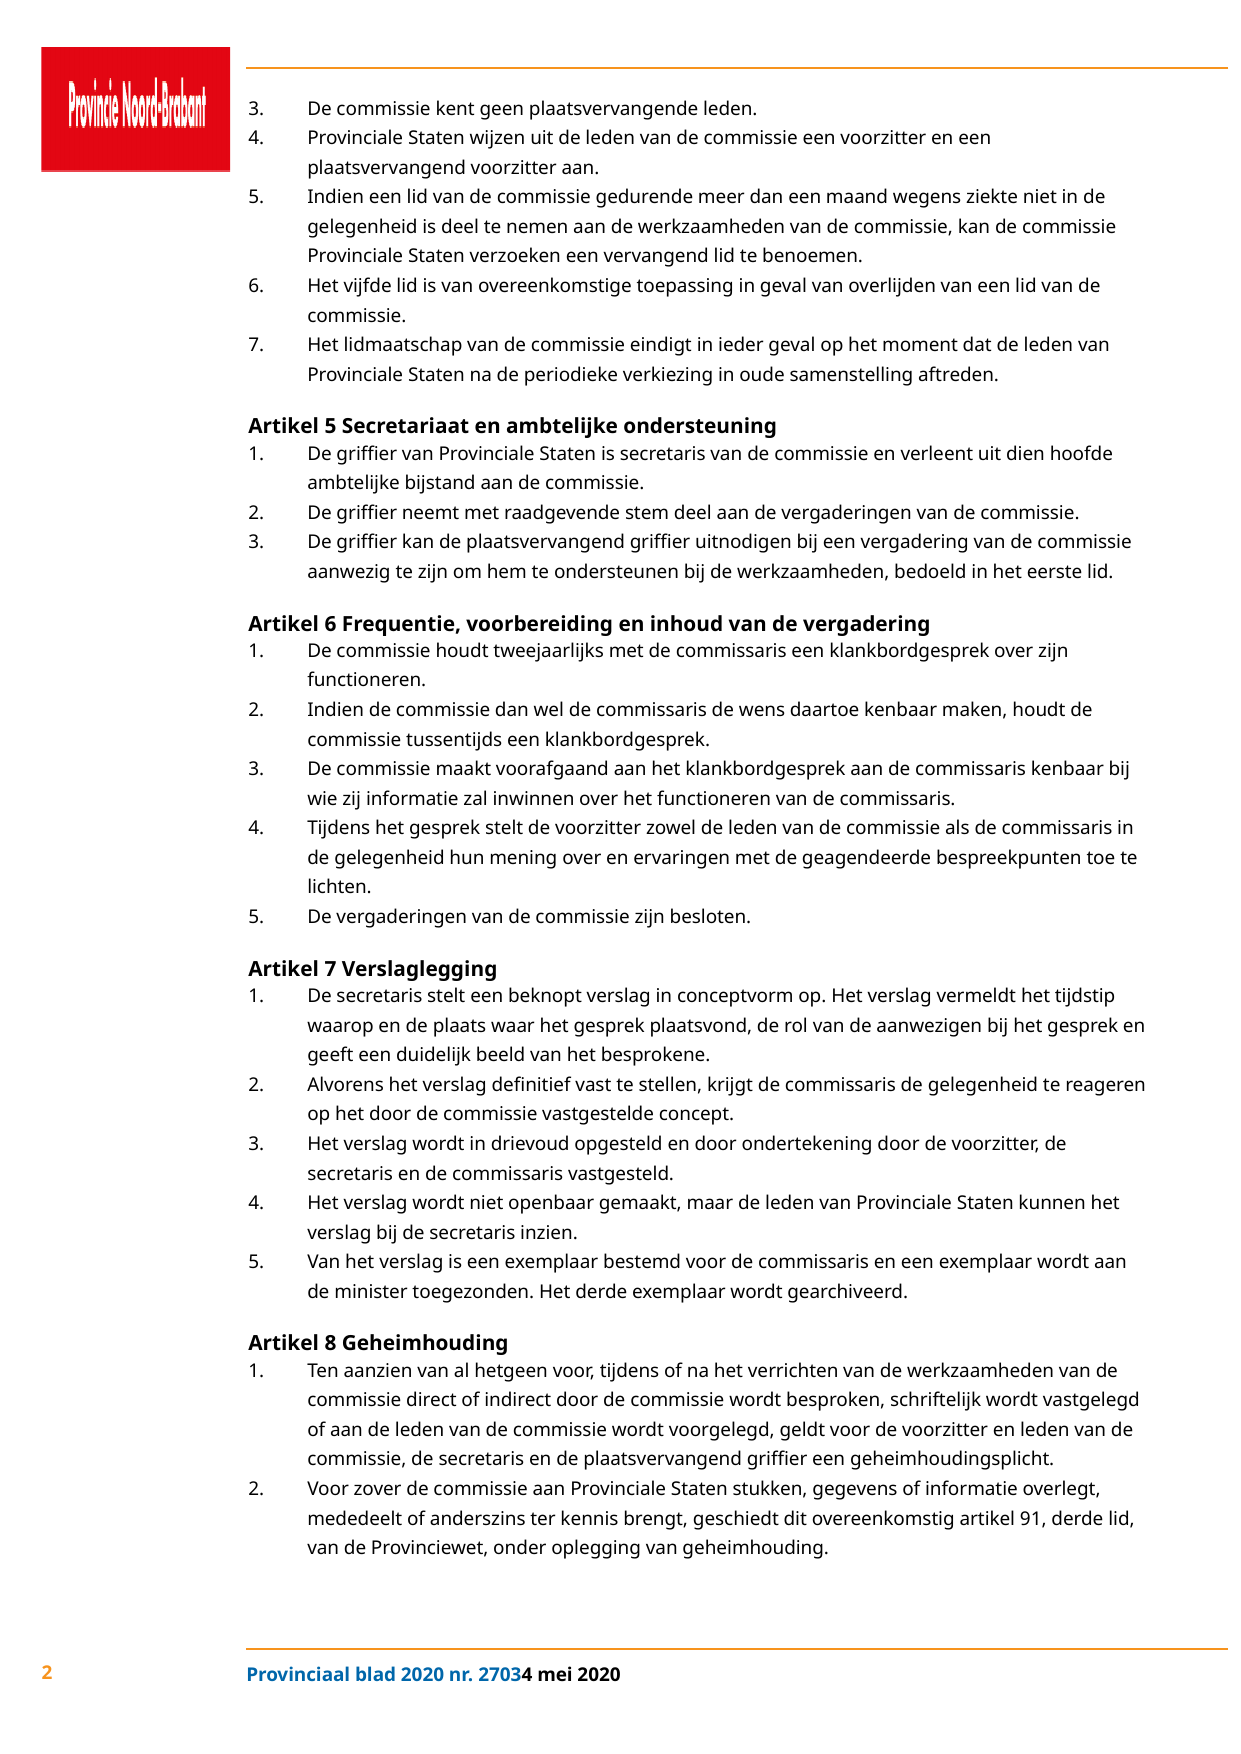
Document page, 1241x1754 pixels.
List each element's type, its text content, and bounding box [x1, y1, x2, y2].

list Indien de commissie dan wel de commissaris de wens daartoe kenbaar maken, houdt de commissie tussentijds een klankbordgesprek. [248, 696, 1152, 752]
list Het vijfde lid is van overeenkomstige toepassing in geval van overlijden van een lid van de commissie. [248, 272, 1152, 328]
list Het verslag wordt niet openbaar gemaakt, maar de leden van Provinciale Staten kunnen het verslag bij de secretaris inzien. [248, 1189, 1152, 1244]
list De commissie houdt tweejaarlijks met de commissaris een klankbordgesprek over zijn functioneren. [248, 637, 1152, 692]
list Tijdens het gesprek stelt de voorzitter zowel de leden van de commissie als de commissaris in de gelegenheid hun mening over en ervaringen met de geagendeerde bespreekpunten toe te lichten. [248, 814, 1152, 899]
list Het verslag wordt in drievoud opgesteld en door ondertekening door de voorzitter, de secretaris en de commissaris vastgesteld. [248, 1130, 1152, 1185]
list Voor zover de commissie aan Provinciale Staten stukken, gegevens of informatie overlegt, mededeelt of anderszins ter kennis brengt, geschiedt dit overeenkomstig artikel 91, derde lid, van de Provinciewet, onder oplegging van geheimhouding. [248, 1475, 1152, 1560]
text Artikel 6 Frequentie, voorbereiding en inhoud van de vergadering [248, 609, 1152, 637]
list De vergaderingen van de commissie zijn besloten. [248, 903, 1152, 929]
text Artikel 8 Geheimhouding [248, 1328, 1152, 1357]
picture [41, 47, 231, 172]
text Artikel 5 Secretariaat en ambtelijke ondersteuning [248, 411, 1152, 440]
list De secretaris stelt een beknopt verslag in conceptvorm op. Het verslag vermeldt het tijdstip waarop en de plaats waar het gesprek plaatsvond, de rol van de aanwezigen bij het gesprek en geeft een duidelijk beeld van het besprokene. [248, 982, 1152, 1067]
list De commissie maakt voorafgaand aan het klankbordgesprek aan de commissaris kenbaar bij wie zij informatie zal inwinnen over het functioneren van de commissaris. [248, 755, 1152, 811]
list Het lidmaatschap van de commissie eindigt in ieder geval op het moment dat de leden van Provinciale Staten na de periodieke verkiezing in oude samenstelling aftreden. [248, 331, 1152, 387]
list De griffier kan de plaatsvervangend griffier uitnodigen bij een vergadering van de commissie aanwezig te zijn om hem te ondersteunen bij de werkzaamheden, bedoeld in het eerste lid. [248, 529, 1152, 584]
text Artikel 7 Verslaglegging [248, 954, 1152, 982]
list Provinciale Staten wijzen uit de leden van de commissie een voorzitter en een plaatsvervangend voorzitter aan. [248, 124, 1152, 180]
list Ten aanzien van al hetgeen voor, tijdens of na het verrichten van de werkzaamheden van de commissie direct of indirect door de commissie wordt besproken, schriftelijk wordt vastgelegd of aan de leden van de commissie wordt voorgelegd, geldt voor de voorzitter en leden van de commissie, de secretaris en de plaatsvervangend griffier een geheimhoudingsplicht. [248, 1357, 1152, 1471]
list De griffier neemt met raadgevende stem deel aan de vergaderingen van de commissie. [248, 499, 1152, 525]
list Alvorens het verslag definitief vast te stellen, krijgt de commissaris de gelegenheid te reageren op het door de commissie vastgestelde concept. [248, 1071, 1152, 1126]
list Van het verslag is een exemplaar bestemd voor de commissaris en een exemplaar wordt aan de minister toegezonden. Het derde exemplaar wordt gearchiveerd. [248, 1248, 1152, 1304]
list De griffier van Provinciale Staten is secretaris van de commissie en verleent uit dien hoofde ambtelijke bijstand aan de commissie. [248, 440, 1152, 495]
list Indien een lid van de commissie gedurende meer dan een maand wegens ziekte niet in de gelegenheid is deel te nemen aan de werkzaamheden van de commissie, kan de commissie Provinciale Staten verzoeken een vervangend lid te benoemen. [248, 183, 1152, 268]
list De commissie kent geen plaatsvervangende leden. [248, 95, 1152, 121]
